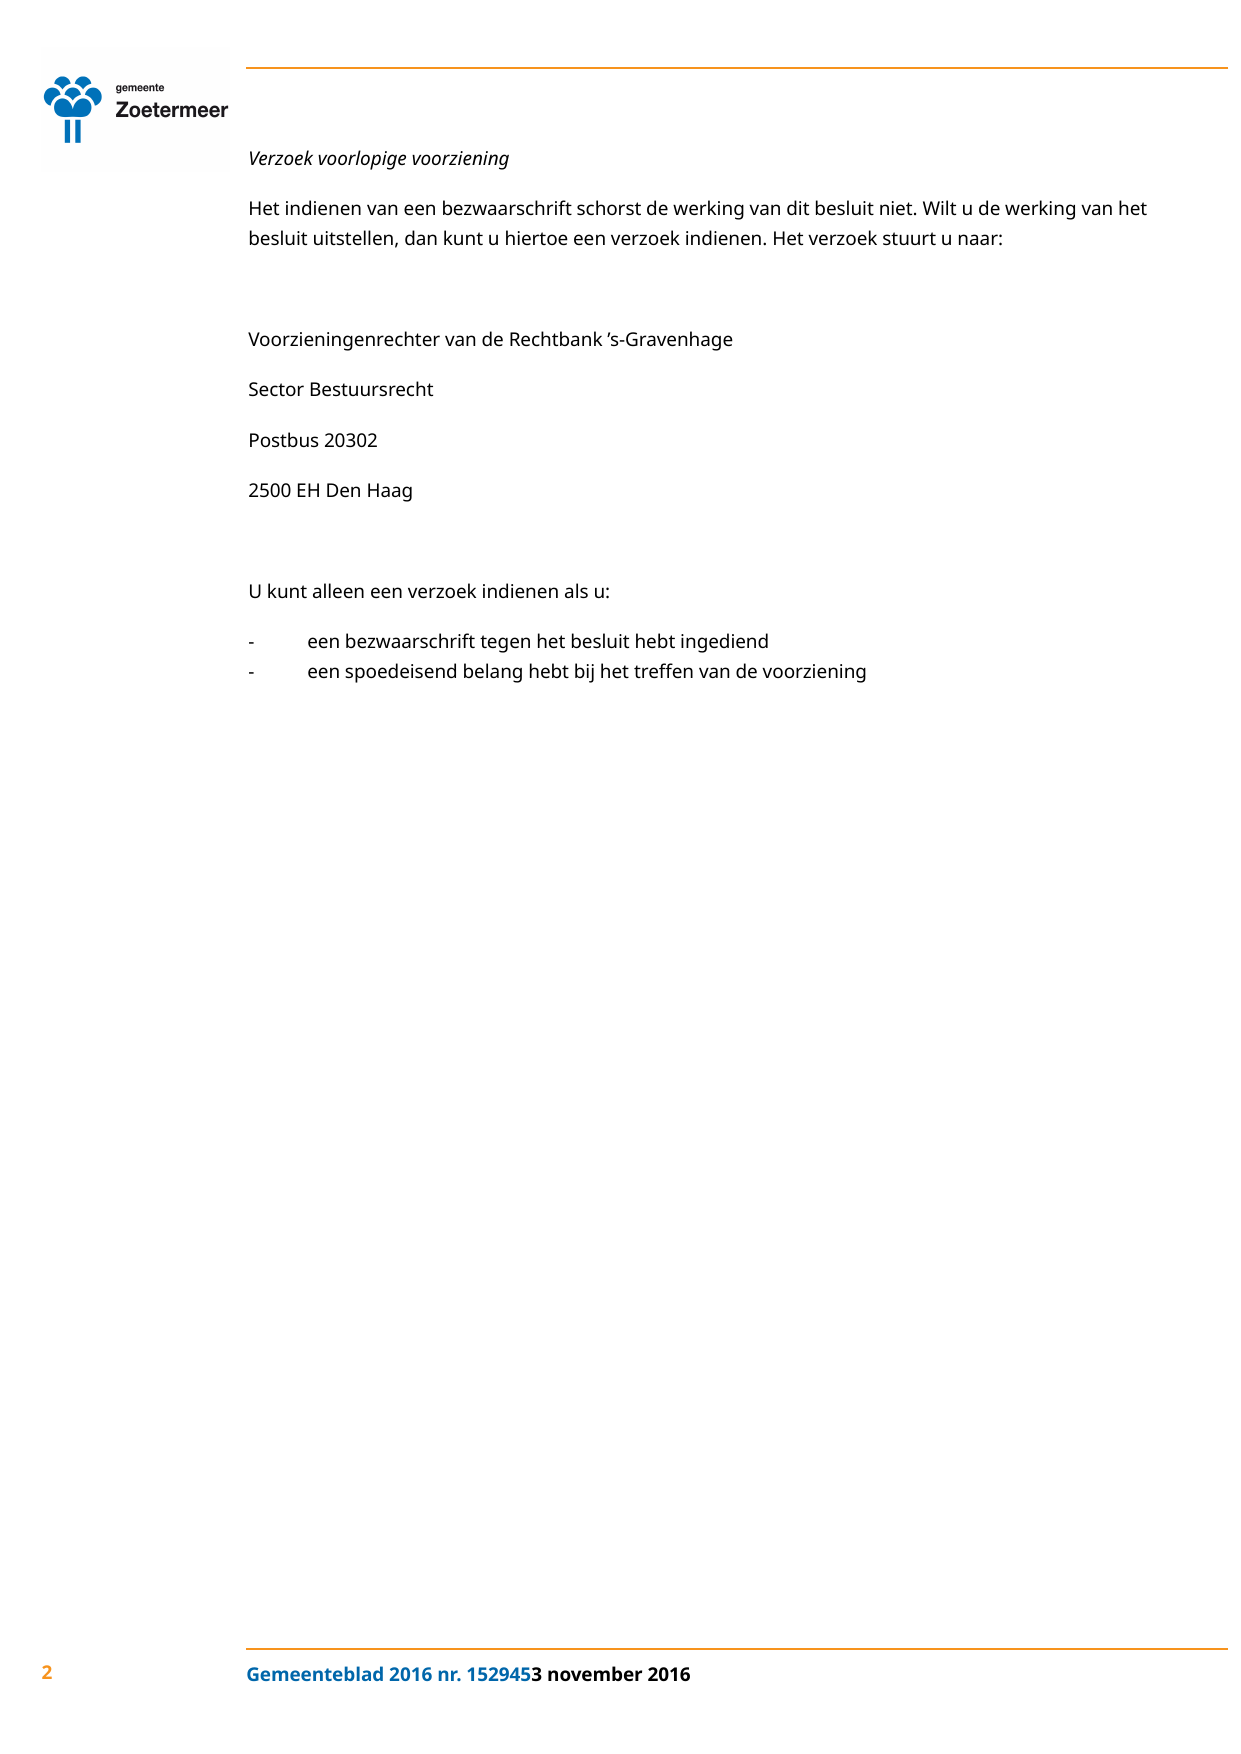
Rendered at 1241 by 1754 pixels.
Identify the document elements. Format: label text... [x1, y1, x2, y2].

text Verzoek voorlopige voorziening [248, 145, 1152, 171]
text Voorzieningenrechter van de Rechtbank ’s-Gravenhage [248, 326, 1152, 352]
text Het indienen van een bezwaarschrift schorst de werking van dit besluit niet. Wilt u de werking van het besluit uitstellen, dan kunt u hiertoe een verzoek indienen. Het verzoek stuurt u naar: [248, 196, 1152, 251]
text Sector Bestuursrecht [248, 376, 1152, 402]
text 2500 EH Den Haag [248, 477, 1152, 503]
list een spoedeisend belang hebt bij het treffen van de voorziening [248, 658, 1152, 684]
text Postbus 20302 [248, 427, 1152, 453]
list een bezwaarschrift tegen het besluit hebt ingediend [248, 628, 1152, 654]
picture [41, 47, 231, 172]
text U kunt alleen een verzoek indienen als u: [248, 578, 1152, 604]
